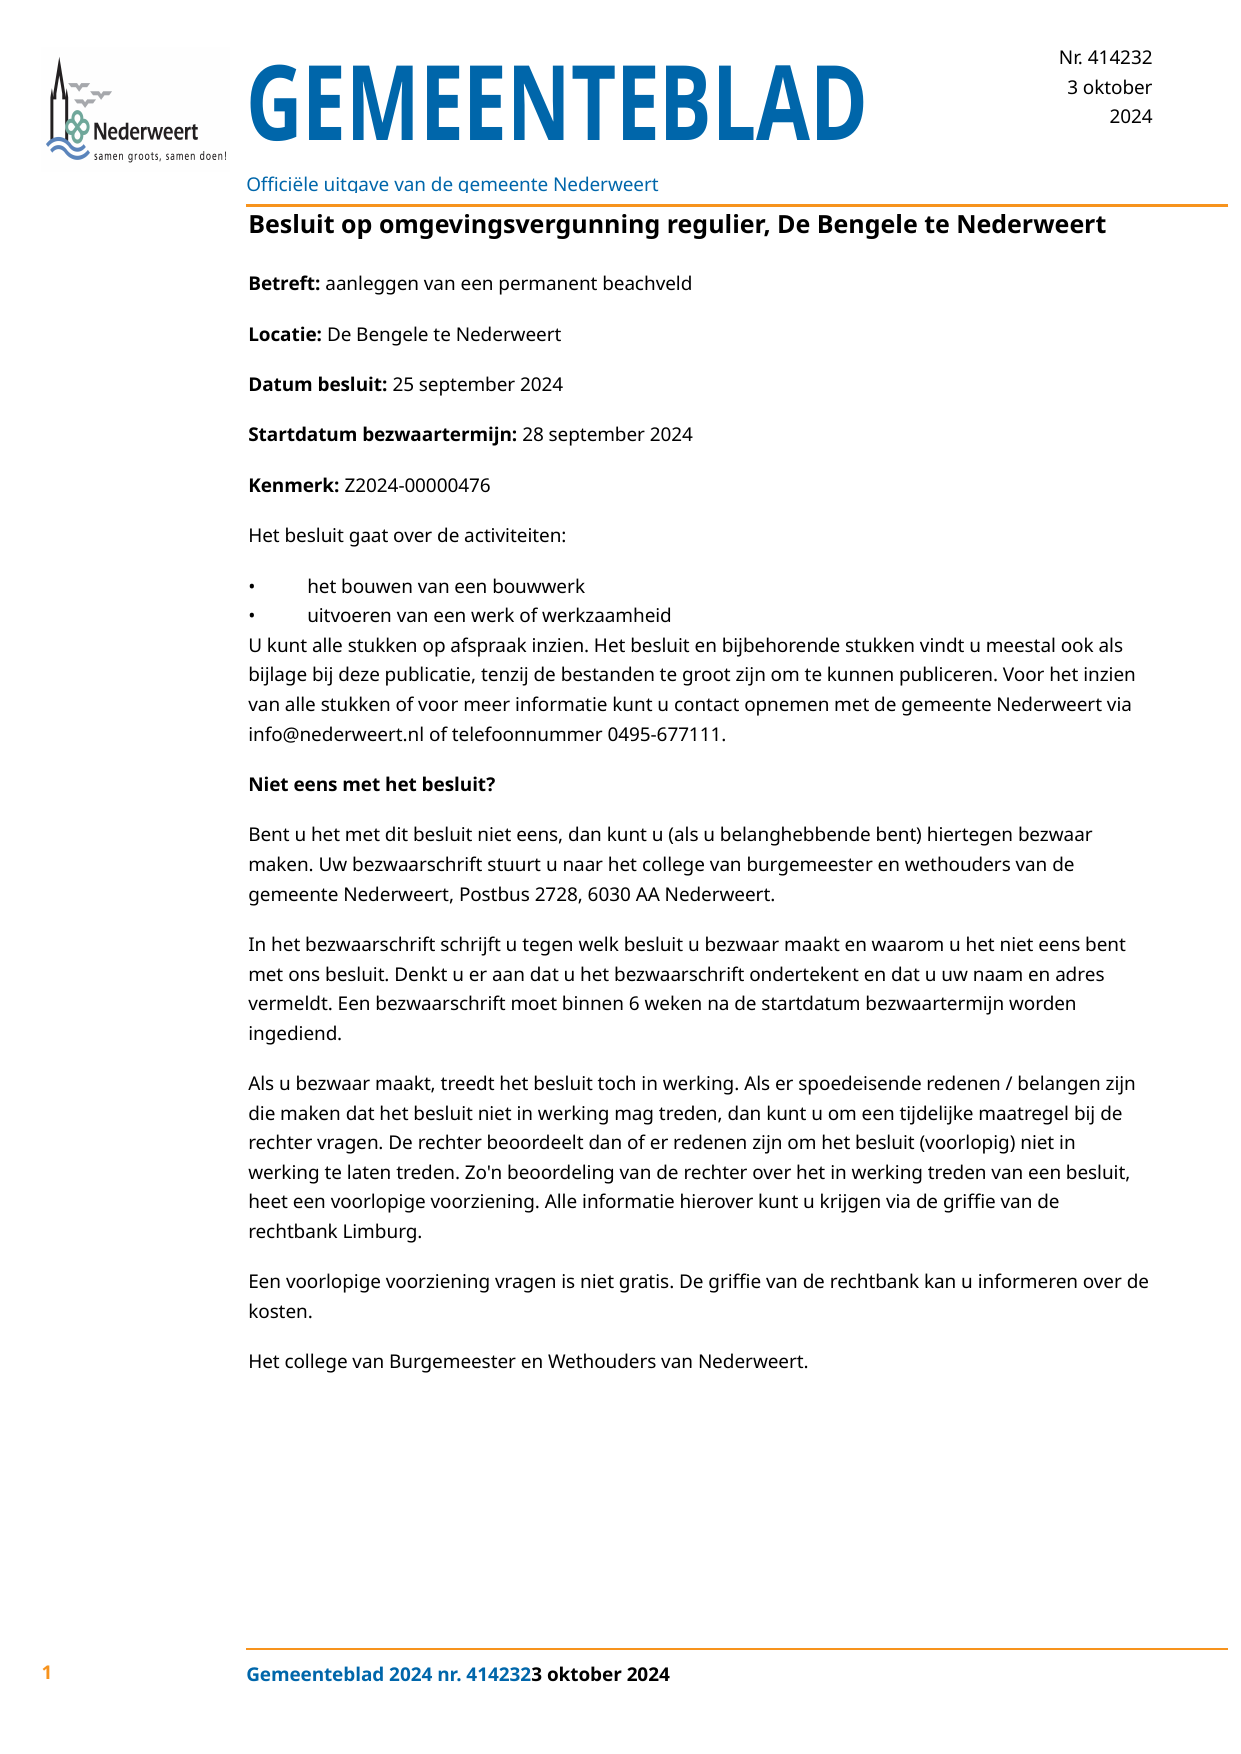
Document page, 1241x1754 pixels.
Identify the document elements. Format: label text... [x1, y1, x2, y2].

text Als u bezwaar maakt, treedt het besluit toch in werking. Als er spoedeisende redenen / belangen zijn die maken dat het besluit niet in werking mag treden, dan kunt u om een tijdelijke maatregel bij de rechter vragen. De rechter beoordeelt dan of er redenen zijn om het besluit (voorlopig) niet in werking te laten treden. Zo'n beoordeling van de rechter over het in werking treden van een besluit, heet een voorlopige voorziening. Alle informatie hierover kunt u krijgen via de griffie van de rechtbank Limburg. [248, 1070, 1152, 1244]
picture [41, 47, 231, 172]
text Bent u het met dit besluit niet eens, dan kunt u (als u belanghebbende bent) hiertegen bezwaar maken. Uw bezwaarschrift stuurt u naar het college van burgemeester en wethouders van de gemeente Nederweert, Postbus 2728, 6030 AA Nederweert. [248, 822, 1152, 906]
text Het besluit gaat over de activiteiten: [248, 522, 1152, 548]
text Een voorlopige voorziening vragen is niet gratis. De griffie van de rechtbank kan u informeren over de kosten. [248, 1269, 1152, 1324]
text Locatie: De Bengele te Nederweert [248, 321, 1152, 346]
list uitvoeren van een werk of werkzaamheid [248, 602, 1152, 628]
text Niet eens met het besluit? [248, 771, 1152, 797]
text Het college van Burgemeester en Wethouders van Nederweert. [248, 1349, 1152, 1374]
text In het bezwaarschrift schrijft u tegen welk besluit u bezwaar maakt en waarom u het niet eens bent met ons besluit. Denkt u er aan dat u het bezwaarschrift ondertekent en dat u uw naam en adres vermeldt. Een bezwaarschrift moet binnen 6 weken na de startdatum bezwaartermijn worden ingediend. [248, 931, 1152, 1046]
text Kenmerk: Z2024-00000476 [248, 472, 1152, 498]
text Betreft: aanleggen van een permanent beachveld [248, 270, 1152, 296]
list het bouwen van een bouwwerk [248, 573, 1152, 598]
text U kunt alle stukken op afspraak inzien. Het besluit en bijbehorende stukken vindt u meestal ook als bijlage bij deze publicatie, tenzij de bestanden te groot zijn om te kunnen publiceren. Voor het inzien van alle stukken of voor meer informatie kunt u contact opnemen met de gemeente Nederweert via info@nederweert.nl of telefoonnummer 0495-677111. [248, 632, 1152, 746]
text Besluit op omgevingsvergunning regulier, De Bengele te Nederweert [248, 207, 1152, 241]
text Datum besluit: 25 september 2024 [248, 371, 1152, 397]
text Startdatum bezwaartermijn: 28 september 2024 [248, 422, 1152, 447]
